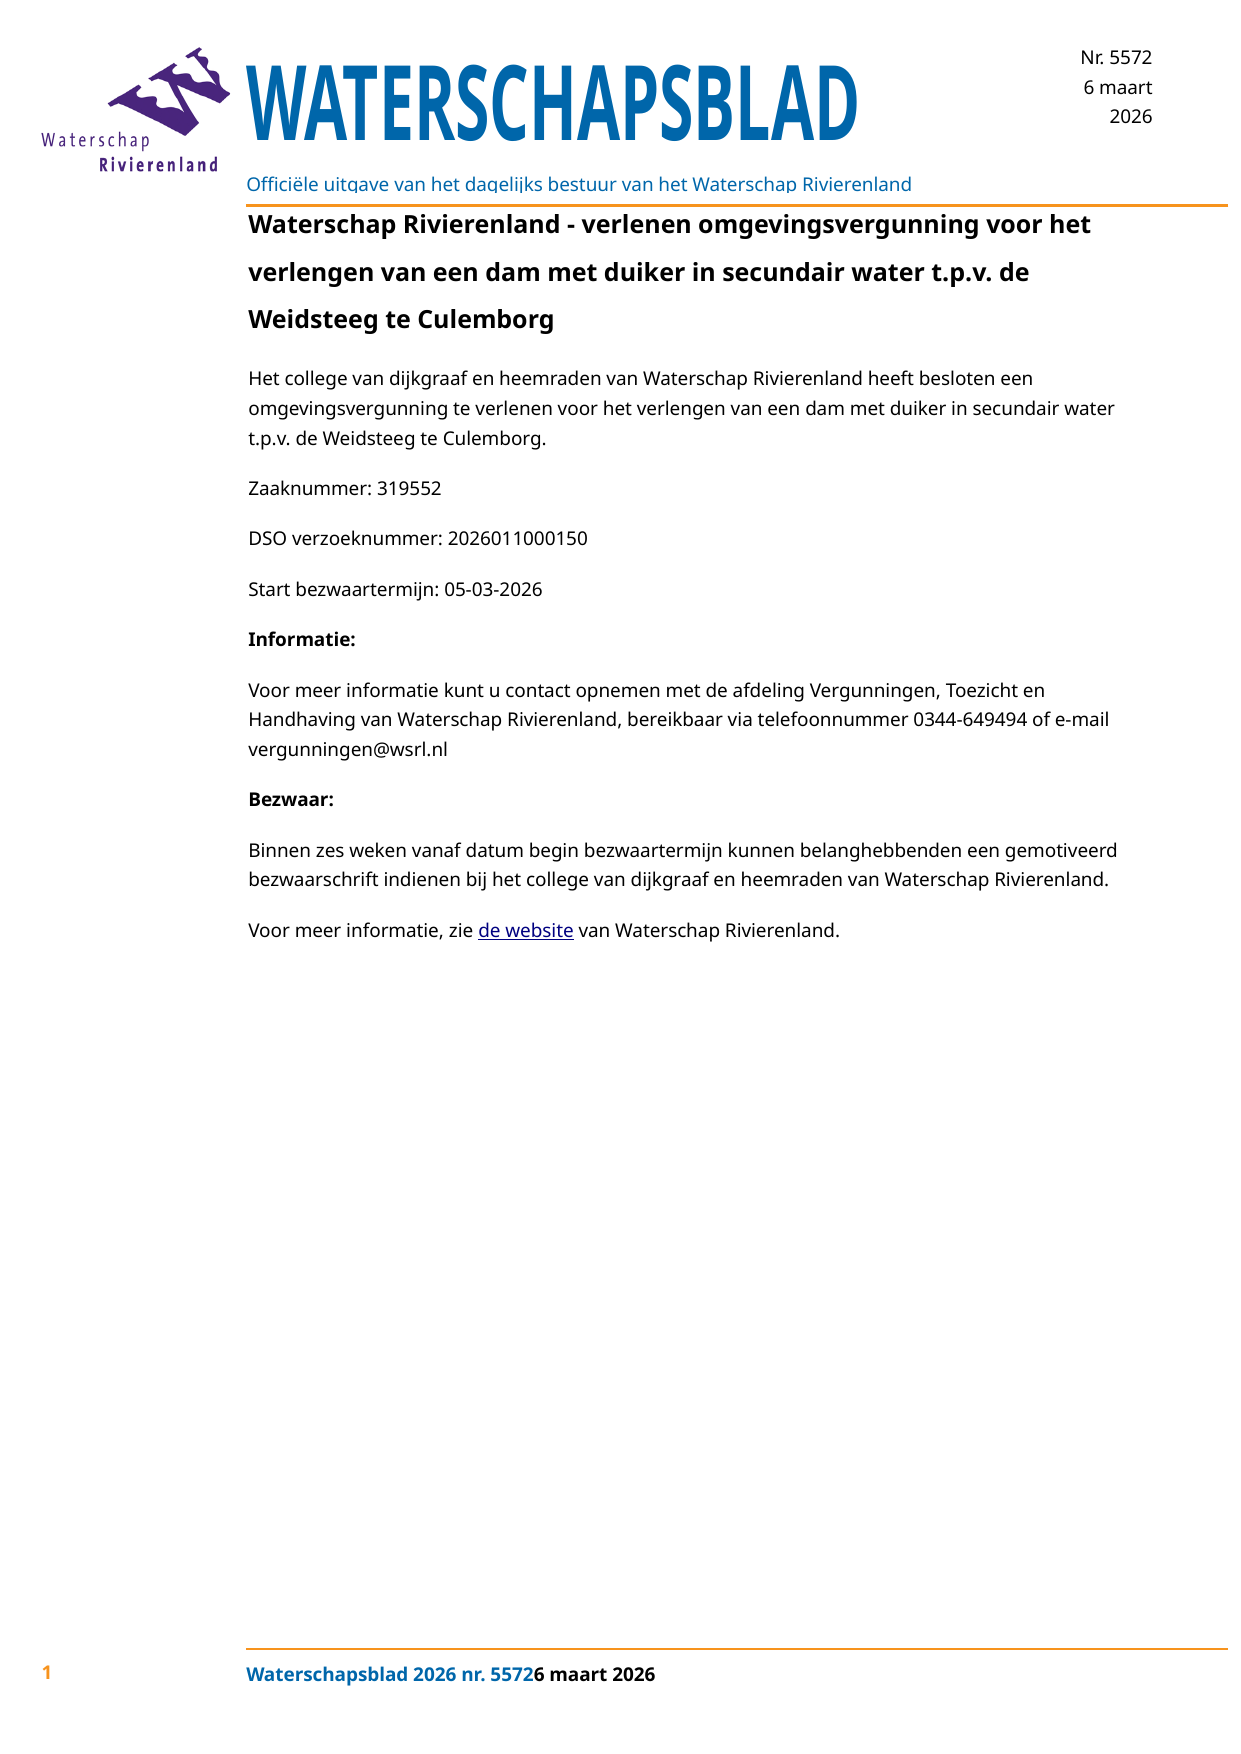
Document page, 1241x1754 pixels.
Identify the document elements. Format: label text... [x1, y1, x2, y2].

text DSO verzoeknummer: 2026011000150 [248, 526, 1152, 551]
picture [41, 47, 231, 172]
text Zaaknummer: 319552 [248, 475, 1152, 501]
text Voor meer informatie kunt u contact opnemen met de afdeling Vergunningen, Toezicht en Handhaving van Waterschap Rivierenland, bereikbaar via telefoonnummer 0344-649494 of e-mail vergunningen@wsrl.nl [248, 677, 1152, 762]
text Het college van dijkgraaf en heemraden van Waterschap Rivierenland heeft besloten een omgevingsvergunning te verlenen voor het verlengen van een dam met duiker in secundair water t.p.v. de Weidsteeg te Culemborg. [248, 366, 1152, 450]
text Informatie: [248, 626, 1152, 652]
text Voor meer informatie, zie de website van Waterschap Rivierenland. [248, 917, 1152, 942]
text Waterschap Rivierenland - verlenen omgevingsvergunning voor het verlengen van een dam met duiker in secundair water t.p.v. de Weidsteeg te Culemborg [248, 207, 1152, 336]
text Bezwaar: [248, 786, 1152, 812]
text Start bezwaartermijn: 05-03-2026 [248, 576, 1152, 602]
text Binnen zes weken vanaf datum begin bezwaartermijn kunnen belanghebbenden een gemotiveerd bezwaarschrift indienen bij het college van dijkgraaf en heemraden van Waterschap Rivierenland. [248, 837, 1152, 892]
